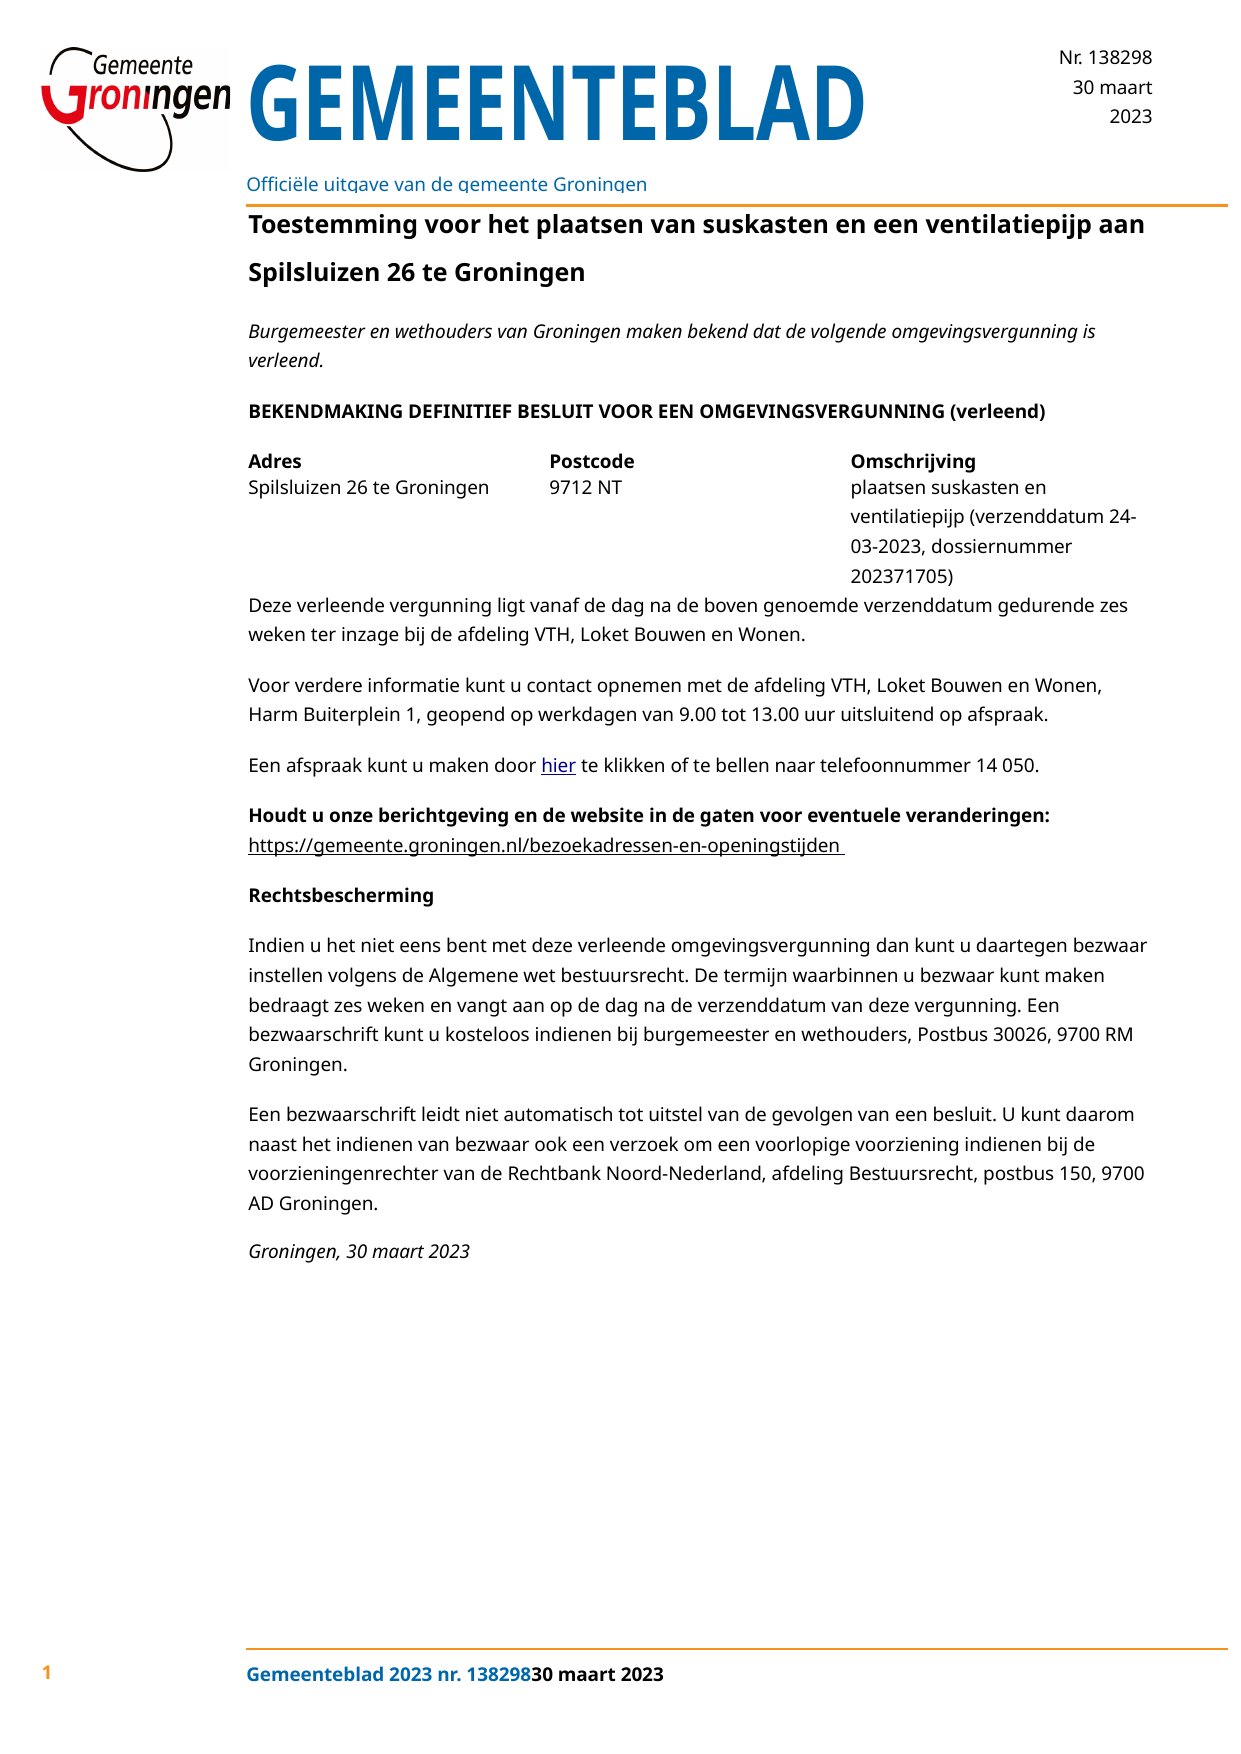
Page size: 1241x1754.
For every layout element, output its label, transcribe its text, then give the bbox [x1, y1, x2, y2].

text Rechtsbescherming [248, 882, 1152, 908]
table_cell plaatsen suskasten en ventilatiepijp (verzenddatum 24-03-2023, dossiernummer 202371705) [850, 474, 1152, 589]
table_cell 9712 NT [549, 474, 850, 589]
text Burgemeester en wethouders van Groningen maken bekend dat de volgende omgevingsvergunning is verleend. [248, 318, 1152, 373]
text Indien u het niet eens bent met deze verleende omgevingsvergunning dan kunt u daartegen bezwaar instellen volgens de Algemene wet bestuursrecht. De termijn waarbinnen u bezwaar kunt maken bedraagt zes weken en vangt aan op de dag na de verzenddatum van deze vergunning. Een bezwaarschrift kunt u kosteloos indienen bij burgemeester en wethouders, Postbus 30026, 9700 RM Groningen. [248, 933, 1152, 1077]
text Groningen, 30 maart 2023 [248, 1238, 1152, 1264]
table_header Postcode [549, 449, 850, 474]
text BEKENDMAKING DEFINITIEF BESLUIT VOOR EEN OMGEVINGSVERGUNNING (verleend) [248, 398, 1152, 424]
text Toestemming voor het plaatsen van suskasten en een ventilatiepijp aan Spilsluizen 26 te Groningen [248, 207, 1152, 288]
text Een afspraak kunt u maken door hier te klikken of te bellen naar telefoonnummer 14 050. [248, 752, 1152, 778]
text Een bezwaarschrift leidt niet automatisch tot uitstel van de gevolgen van een besluit. U kunt daarom naast het indienen van bezwaar ook een verzoek om een voorlopige voorziening indienen bij de voorzieningenrechter van de Rechtbank Noord-Nederland, afdeling Bestuursrecht, postbus 150, 9700 AD Groningen. [248, 1101, 1152, 1216]
text Deze verleende vergunning ligt vanaf de dag na de boven genoemde verzenddatum gedurende zes weken ter inzage bij de afdeling VTH, Loket Bouwen en Wonen. [248, 592, 1152, 647]
picture [41, 47, 231, 172]
table_cell Spilsluizen 26 te Groningen [248, 474, 549, 589]
text Voor verdere informatie kunt u contact opnemen met de afdeling VTH, Loket Bouwen en Wonen, Harm Buiterplein 1, geopend op werkdagen van 9.00 tot 13.00 uur uitsluitend op afspraak. [248, 672, 1152, 727]
table_header Omschrijving [850, 449, 1152, 474]
table_header Adres [248, 449, 549, 474]
text Houdt u onze berichtgeving en de website in de gaten voor eventuele veranderingen: https://gemeente.groningen.nl/bezoekadressen-en-openingstijden [248, 802, 1152, 858]
